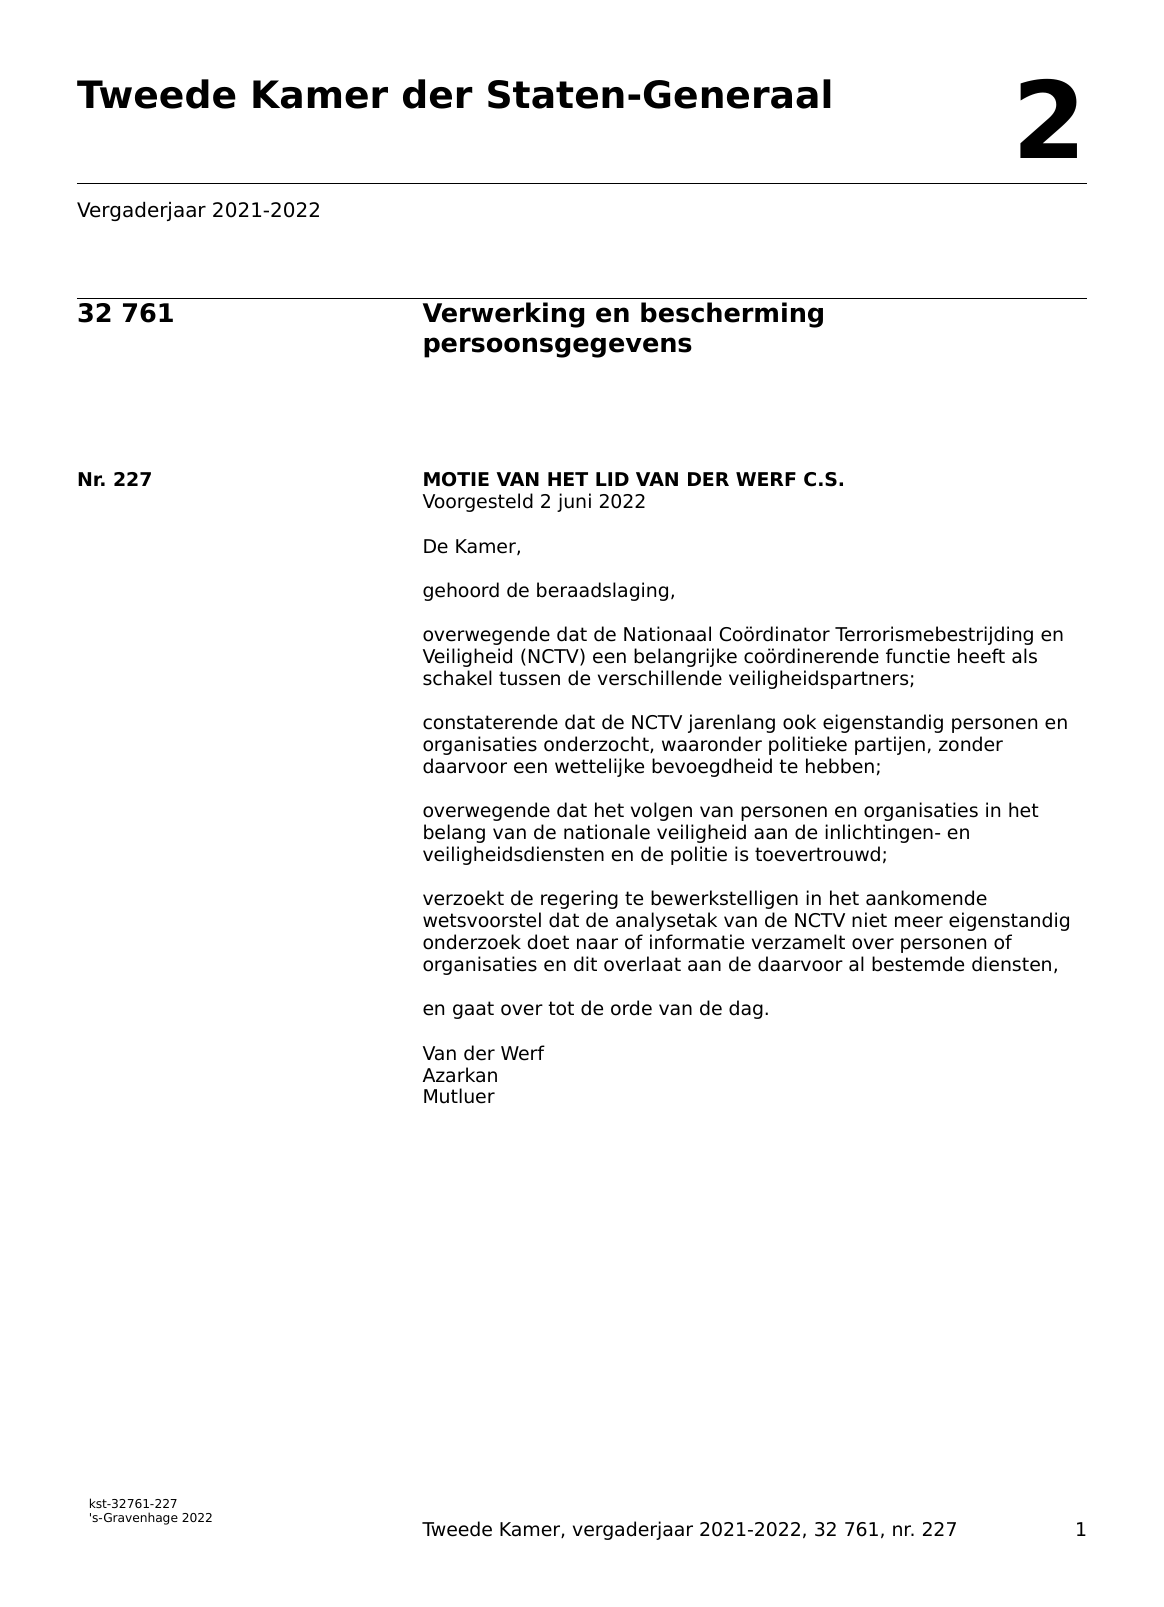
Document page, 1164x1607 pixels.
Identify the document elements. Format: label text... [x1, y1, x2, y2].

text Mutluer [422, 1086, 1087, 1108]
text gehoord de beraadslaging, [422, 580, 1087, 602]
table_header 2 [886, 59, 1087, 183]
text en gaat over tot de orde van de dag. [422, 998, 1087, 1020]
text verzoekt de regering te bewerkstelligen in het aankomende wetsvoorstel dat de analysetak van de NCTV niet meer eigenstandig onderzoek doet naar of informatie verzamelt over personen of organisaties en dit overlaat aan de daarvoor al bestemde diensten, [422, 888, 1087, 976]
subtitle 32 761 Verwerking en bescherming persoonsgegevens [77, 299, 1087, 358]
text overwegende dat de Nationaal Coördinator Terrorismebestrijding en Veiligheid (NCTV) een belangrijke coördinerende functie heeft als schakel tussen de verschillende veiligheidspartners; [422, 624, 1087, 690]
text Van der Werf [422, 1042, 1087, 1064]
text De Kamer, [422, 536, 1087, 557]
text overwegende dat het volgen van personen en organisaties in het belang van de nationale veiligheid aan de inlichtingen- en veiligheidsdiensten en de politie is toevertrouwd; [422, 800, 1087, 866]
text constaterende dat de NCTV jarenlang ook eigenstandig personen en organisaties onderzocht, waaronder politieke partijen, zonder daarvoor een wettelijke bevoegdheid te hebben; [422, 712, 1087, 778]
subtitle Nr. 227 MOTIE VAN HET LID VAN DER WERF C.S. [77, 469, 1087, 491]
table_header Tweede Kamer der Staten-Generaal [77, 59, 886, 183]
text 's-Gravenhage 2022 [88, 1511, 323, 1525]
table_cell Vergaderjaar 2021-2022 [77, 184, 1087, 298]
text Azarkan [422, 1064, 1087, 1086]
text kst-32761-227 [88, 1497, 323, 1511]
text Voorgesteld 2 juni 2022 [422, 491, 1087, 513]
